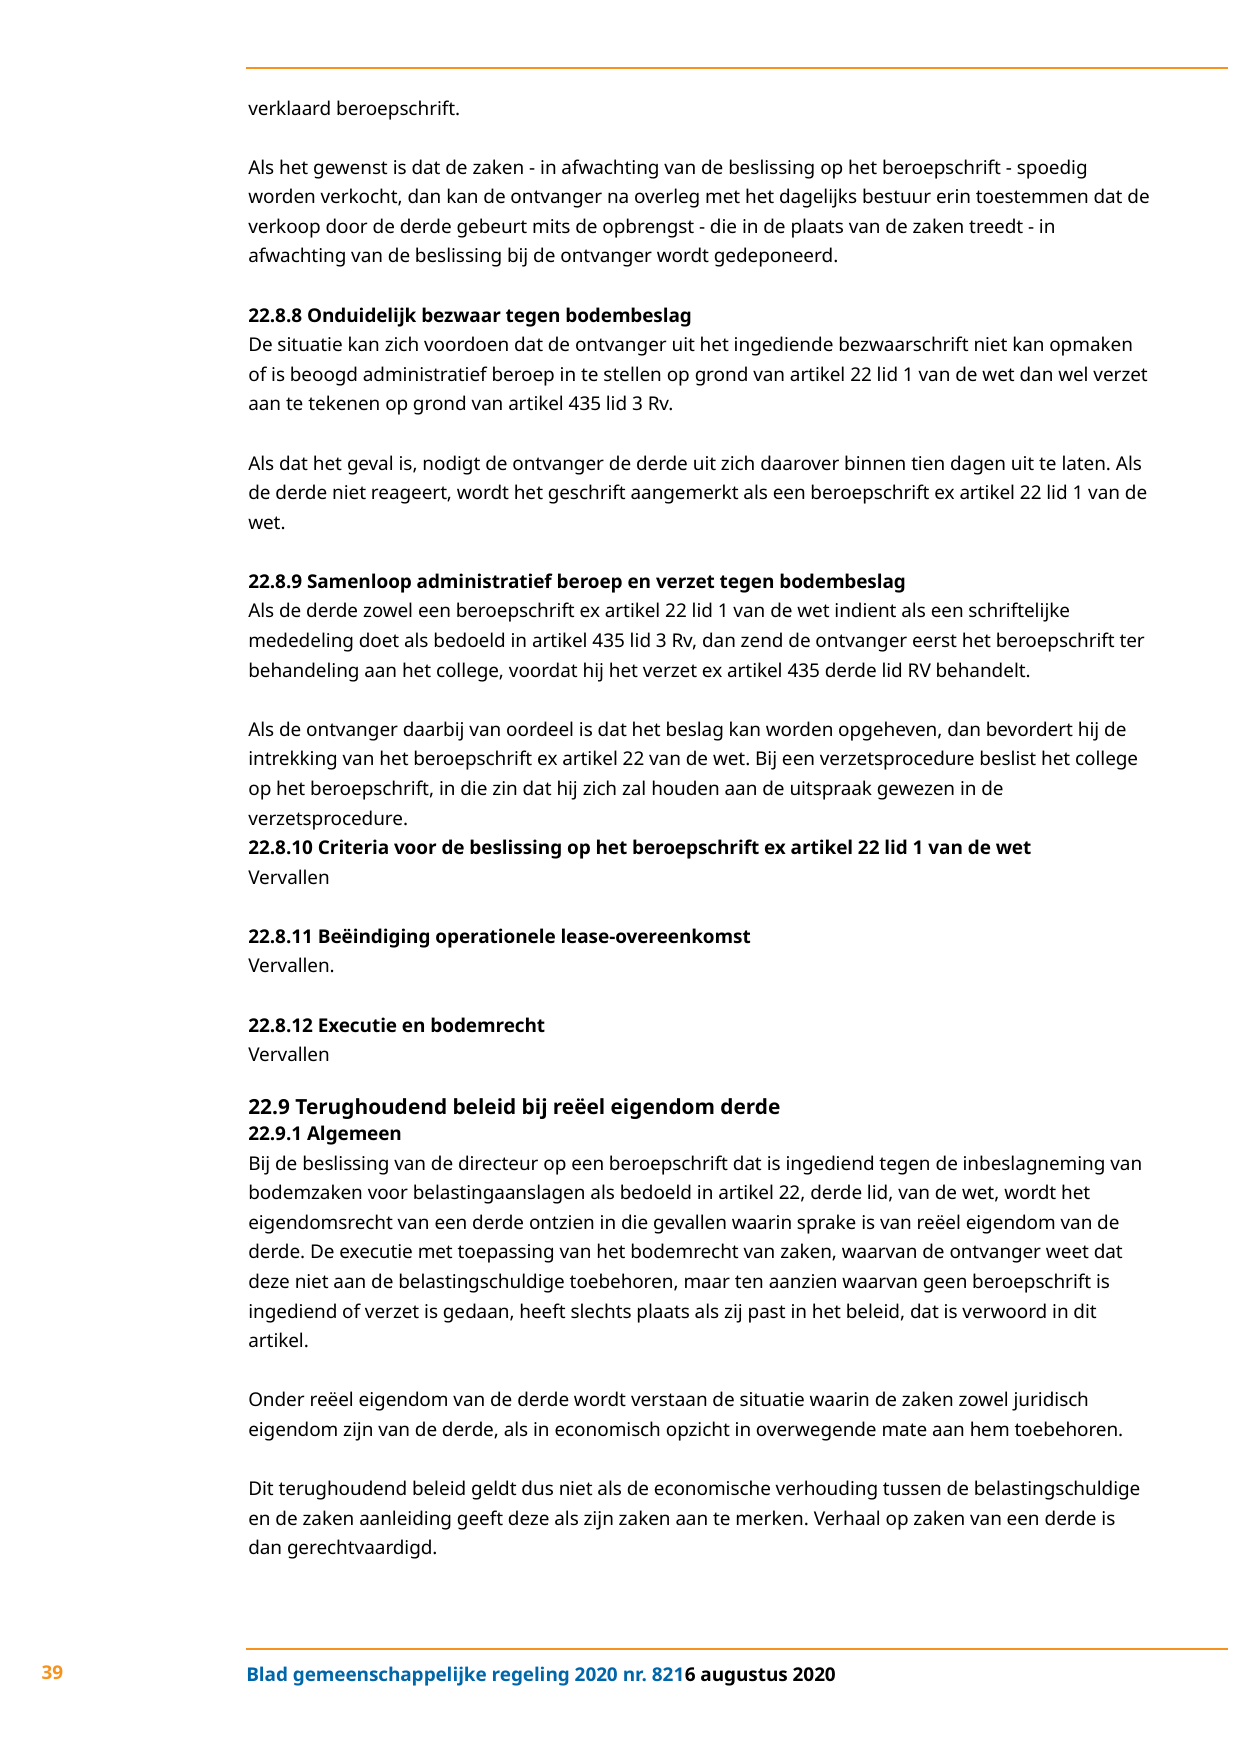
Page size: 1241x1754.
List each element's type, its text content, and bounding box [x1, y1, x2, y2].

text Vervallen [248, 864, 1152, 890]
picture [41, 47, 231, 172]
text Vervallen. [248, 953, 1152, 978]
text Als het gewenst is dat de zaken - in afwachting van de beslissing op het beroepschrift - spoedig worden verkocht, dan kan de ontvanger na overleg met het dagelijks bestuur erin toestemmen dat de verkoop door de derde gebeurt mits de opbrengst - die in de plaats van de zaken treedt - in afwachting van de beslissing bij de ontvanger wordt gedeponeerd. [248, 154, 1152, 268]
text 22.9.1 Algemeen [248, 1120, 1152, 1146]
text De situatie kan zich voordoen dat de ontvanger uit het ingediende bezwaarschrift niet kan opmaken of is beoogd administratief beroep in te stellen op grond van artikel 22 lid 1 van de wet dan wel verzet aan te tekenen op grond van artikel 435 lid 3 Rv. [248, 331, 1152, 416]
text Dit terughoudend beleid geldt dus niet als de economische verhouding tussen de belastingschuldige en de zaken aanleiding geeft deze als zijn zaken aan te merken. Verhaal op zaken van een derde is dan gerechtvaardigd. [248, 1475, 1152, 1560]
text 22.9 Terughoudend beleid bij reëel eigendom derde [248, 1092, 1152, 1120]
text Vervallen [248, 1041, 1152, 1067]
text 22.8.9 Samenloop administratief beroep en verzet tegen bodembeslag [248, 568, 1152, 594]
text Als dat het geval is, nodigt de ontvanger de derde uit zich daarover binnen tien dagen uit te laten. Als de derde niet reageert, wordt het geschrift aangemerkt als een beroepschrift ex artikel 22 lid 1 van de wet. [248, 450, 1152, 535]
text Als de derde zowel een beroepschrift ex artikel 22 lid 1 van de wet indient als een schriftelijke mededeling doet als bedoeld in artikel 435 lid 3 Rv, dan zend de ontvanger eerst het beroepschrift ter behandeling aan het college, voordat hij het verzet ex artikel 435 derde lid RV behandelt. [248, 598, 1152, 683]
text verklaard beroepschrift. [248, 95, 1152, 121]
text 22.8.11 Beëindiging operationele lease-overeenkomst [248, 923, 1152, 949]
text Onder reëel eigendom van de derde wordt verstaan de situatie waarin de zaken zowel juridisch eigendom zijn van de derde, als in economisch opzicht in overwegende mate aan hem toebehoren. [248, 1387, 1152, 1442]
text Bij de beslissing van de directeur op een beroepschrift dat is ingediend tegen de inbeslagneming van bodemzaken voor belastingaanslagen als bedoeld in artikel 22, derde lid, van de wet, wordt het eigendomsrecht van een derde ontzien in die gevallen waarin sprake is van reëel eigendom van de derde. De executie met toepassing van het bodemrecht van zaken, waarvan de ontvanger weet dat deze niet aan de belastingschuldige toebehoren, maar ten aanzien waarvan geen beroepschrift is ingediend of verzet is gedaan, heeft slechts plaats als zij past in het beleid, dat is verwoord in dit artikel. [248, 1150, 1152, 1353]
text 22.8.12 Executie en bodemrecht [248, 1012, 1152, 1038]
text 22.8.10 Criteria voor de beslissing op het beroepschrift ex artikel 22 lid 1 van de wet [248, 834, 1152, 860]
text Als de ontvanger daarbij van oordeel is dat het beslag kan worden opgeheven, dan bevordert hij de intrekking van het beroepschrift ex artikel 22 van de wet. Bij een verzetsprocedure beslist het college op het beroepschrift, in die zin dat hij zich zal houden aan de uitspraak gewezen in de verzetsprocedure. [248, 716, 1152, 831]
text 22.8.8 Onduidelijk bezwaar tegen bodembeslag [248, 302, 1152, 328]
